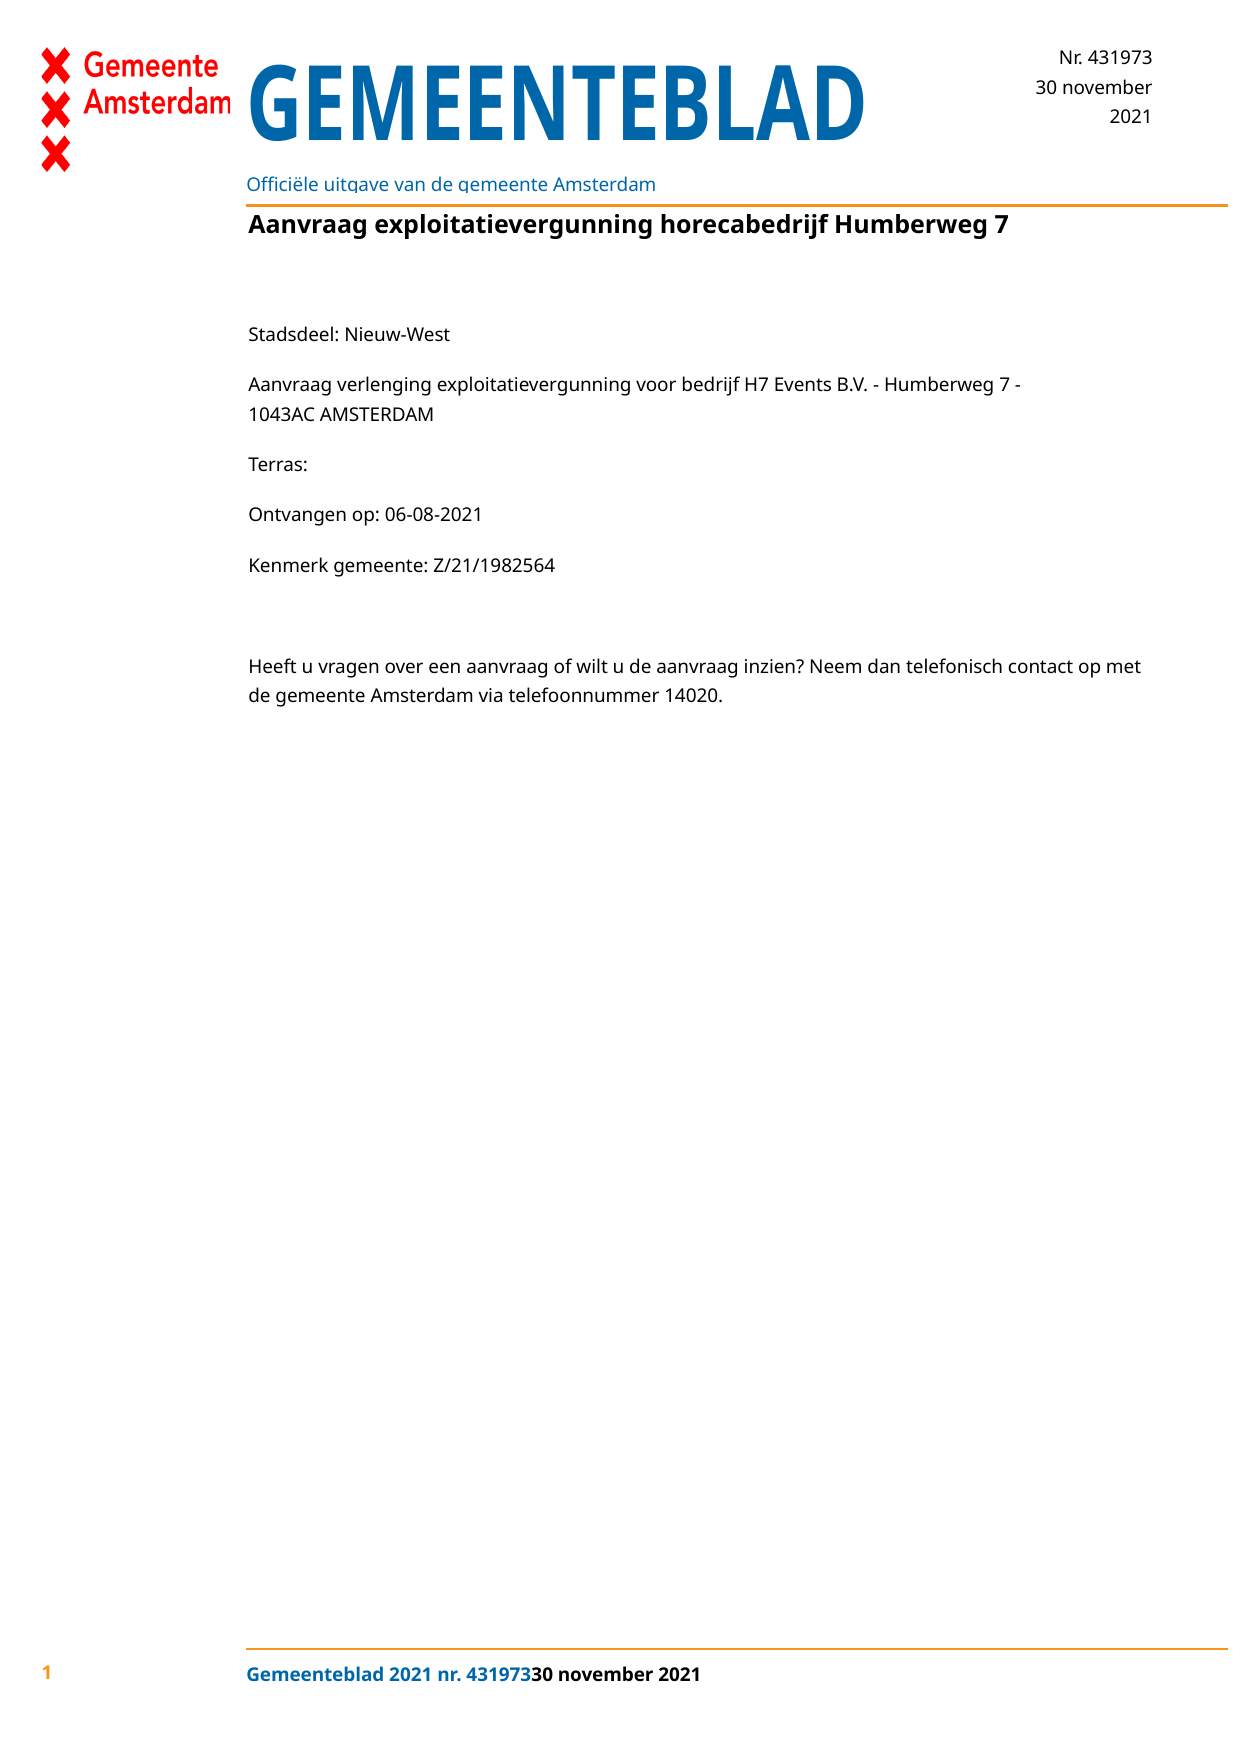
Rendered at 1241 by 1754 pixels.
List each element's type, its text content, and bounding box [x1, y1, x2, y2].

text Aanvraag exploitatievergunning horecabedrijf Humberweg 7 [248, 207, 1152, 241]
text Kenmerk gemeente: Z/21/1982564 [248, 552, 1152, 578]
text Stadsdeel: Nieuw-West [248, 321, 1152, 346]
text Heeft u vragen over een aanvraag of wilt u de aanvraag inzien? Neem dan telefonisch contact op met de gemeente Amsterdam via telefoonnummer 14020. [248, 653, 1152, 708]
text Aanvraag verlenging exploitatievergunning voor bedrijf H7 Events B.V. - Humberweg 7 - 1043AC AMSTERDAM [248, 371, 1152, 426]
picture [41, 47, 231, 172]
text Ontvangen op: 06-08-2021 [248, 502, 1152, 527]
text Terras: [248, 451, 1152, 477]
